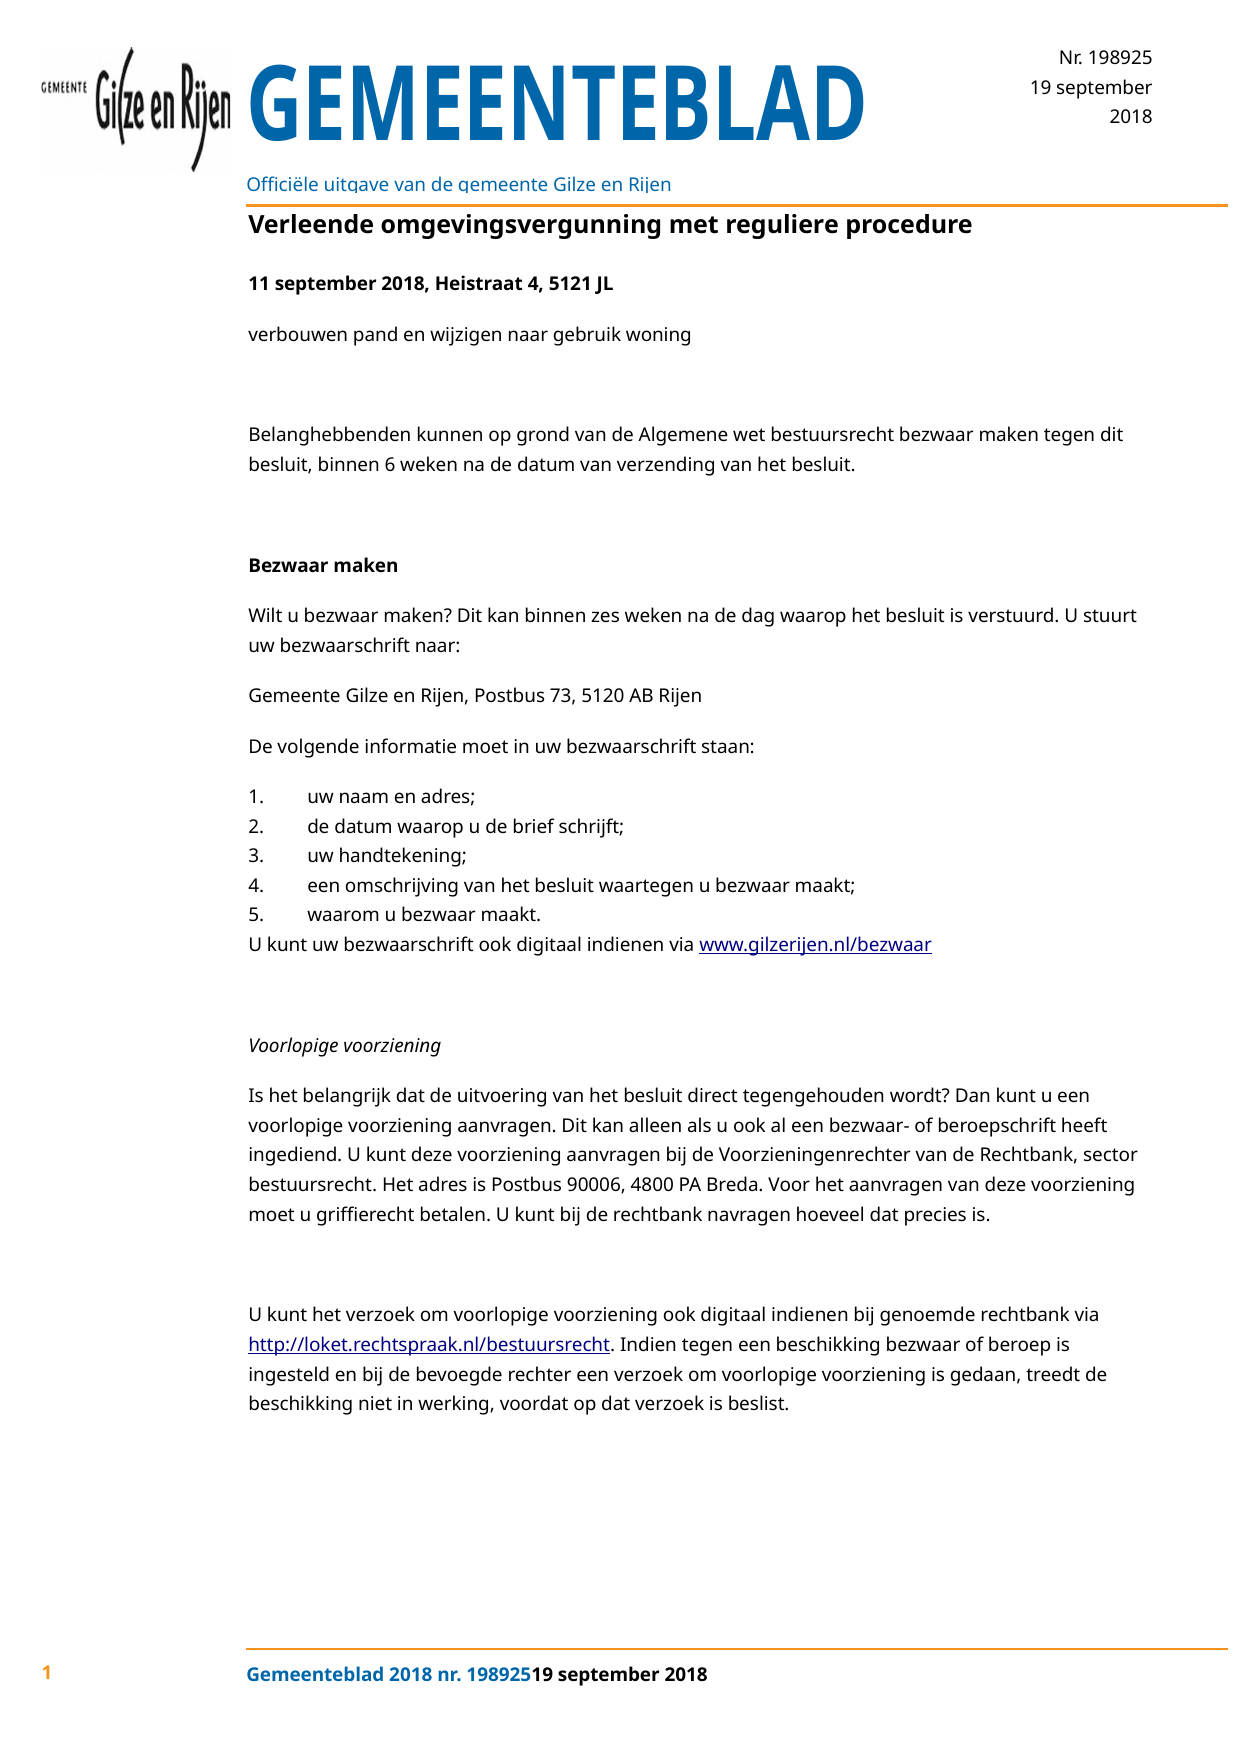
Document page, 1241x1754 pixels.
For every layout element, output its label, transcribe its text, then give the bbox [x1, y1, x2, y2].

text Gemeente Gilze en Rijen, Postbus 73, 5120 AB Rijen [248, 682, 1152, 708]
text Bezwaar maken [248, 552, 1152, 578]
text Belanghebbenden kunnen op grond van de Algemene wet bestuursrecht bezwaar maken tegen dit besluit, binnen 6 weken na de datum van verzending van het besluit. [248, 422, 1152, 477]
text De volgende informatie moet in uw bezwaarschrift staan: [248, 733, 1152, 758]
text Voorlopige voorziening [248, 1032, 1152, 1058]
list een omschrijving van het besluit waartegen u bezwaar maakt; [248, 872, 1152, 898]
list waarom u bezwaar maakt. [248, 902, 1152, 927]
text Is het belangrijk dat de uitvoering van het besluit direct tegengehouden wordt? Dan kunt u een voorlopige voorziening aanvragen. Dit kan alleen als u ook al een bezwaar- of beroepschrift heeft ingediend. U kunt deze voorziening aanvragen bij de Voorzieningenrechter van de Rechtbank, sector bestuursrecht. Het adres is Postbus 90006, 4800 PA Breda. Voor het aanvragen van deze voorziening moet u griffierecht betalen. U kunt bij de rechtbank navragen hoeveel dat precies is. [248, 1082, 1152, 1226]
text Wilt u bezwaar maken? Dit kan binnen zes weken na de dag waarop het besluit is verstuurd. U stuurt uw bezwaarschrift naar: [248, 602, 1152, 658]
list uw handtekening; [248, 842, 1152, 868]
text Verleende omgevingsvergunning met reguliere procedure [248, 207, 1152, 241]
text 11 september 2018, Heistraat 4, 5121 JL [248, 270, 1152, 296]
list uw naam en adres; [248, 783, 1152, 809]
text U kunt het verzoek om voorlopige voorziening ook digitaal indienen bij genoemde rechtbank via http://loket.rechtspraak.nl/bestuursrecht. Indien tegen een beschikking bezwaar of beroep is ingesteld en bij de bevoegde rechter een verzoek om voorlopige voorziening is gedaan, treedt de beschikking niet in werking, voordat op dat verzoek is beslist. [248, 1302, 1152, 1416]
list de datum waarop u de brief schrijft; [248, 813, 1152, 838]
text U kunt uw bezwaarschrift ook digitaal indienen via www.gilzerijen.nl/bezwaar [248, 931, 1152, 957]
picture [41, 47, 231, 172]
text verbouwen pand en wijzigen naar gebruik woning [248, 321, 1152, 346]
